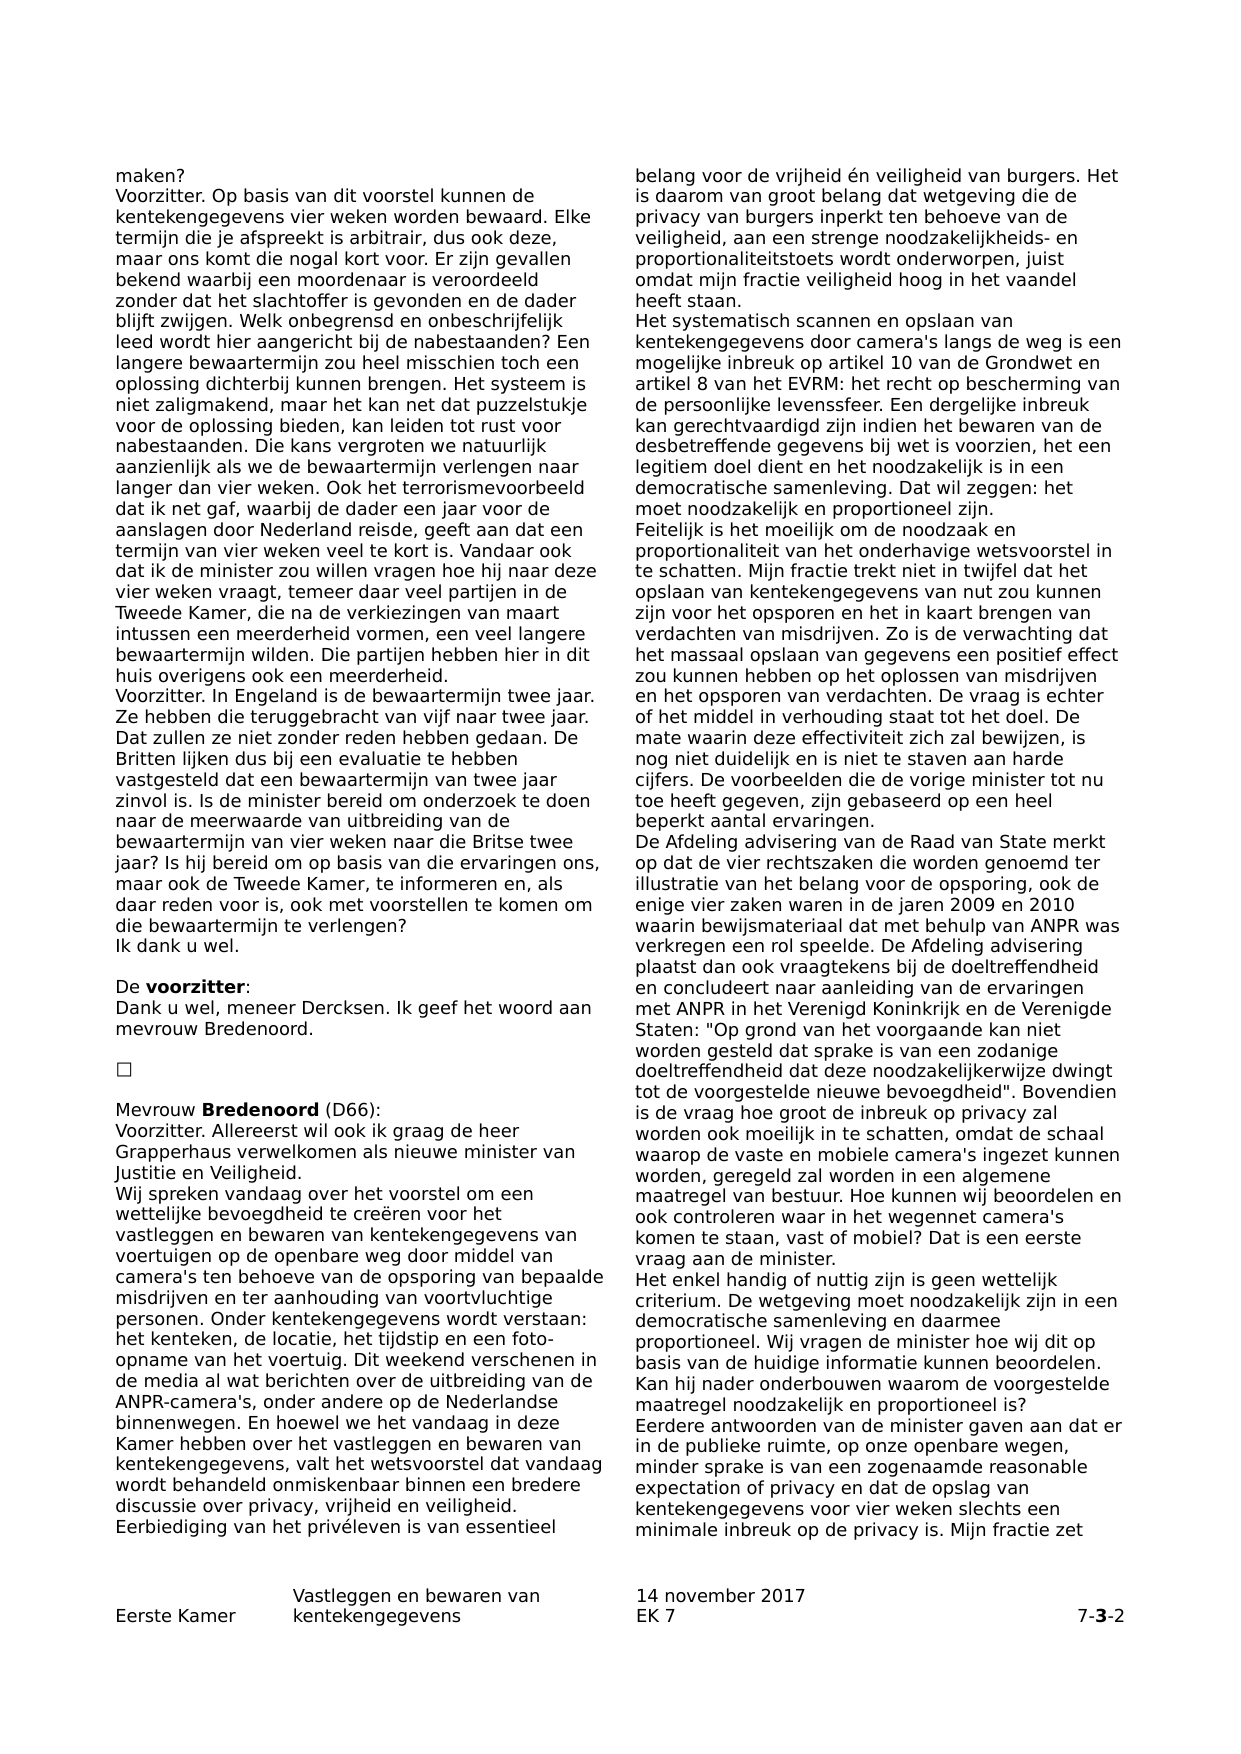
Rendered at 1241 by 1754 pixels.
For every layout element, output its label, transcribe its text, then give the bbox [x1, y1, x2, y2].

text belang voor de vrijheid én veiligheid van burgers. Het is daarom van groot belang dat wetgeving die de privacy van burgers inperkt ten behoeve van de veiligheid, aan een strenge noodzakelijkheids- en proportionaliteitstoets wordt onderworpen, juist omdat mijn fractie veiligheid hoog in het vaandel heeft staan. [635, 165, 1125, 311]
text Het systematisch scannen en opslaan van kentekengegevens door camera's langs de weg is een mogelijke inbreuk op artikel 10 van de Grondwet en artikel 8 van het EVRM: het recht op bescherming van de persoonlijke levenssfeer. Een dergelijke inbreuk kan gerechtvaardigd zijn indien het bewaren van de desbetreffende gegevens bij wet is voorzien, het een legitiem doel dient en het noodzakelijk is in een democratische samenleving. Dat wil zeggen: het moet noodzakelijk en proportioneel zijn. [635, 311, 1125, 519]
text Voorzitter. In Engeland is de bewaartermijn twee jaar. Ze hebben die teruggebracht van vijf naar twee jaar. Dat zullen ze niet zonder reden hebben gedaan. De Britten lijken dus bij een evaluatie te hebben vastgesteld dat een bewaartermijn van twee jaar zinvol is. Is de minister bereid om onderzoek te doen naar de meerwaarde van uitbreiding van de bewaartermijn van vier weken naar die Britse twee jaar? Is hij bereid om op basis van die ervaringen ons, maar ook de Tweede Kamer, te informeren en, als daar reden voor is, ook met voorstellen te komen om die bewaartermijn te verlengen? [115, 686, 605, 936]
text Voorzitter. Allereerst wil ook ik graag de heer Grapperhaus verwelkomen als nieuwe minister van Justitie en Veiligheid. [115, 1121, 605, 1183]
text Wij spreken vandaag over het voorstel om een wettelijke bevoegdheid te creëren voor het vastleggen en bewaren van kentekengegevens van voertuigen op de openbare weg door middel van camera's ten behoeve van de opsporing van bepaalde misdrijven en ter aanhouding van voortvluchtige personen. Onder kentekengegevens wordt verstaan: het kenteken, de locatie, het tijdstip en een foto-opname van het voertuig. Dit weekend verschenen in de media al wat berichten over de uitbreiding van de ANPR-camera's, onder andere op de Nederlandse binnenwegen. En hoewel we het vandaag in deze Kamer hebben over het vastleggen en bewaren van kentekengegevens, valt het wetsvoorstel dat vandaag wordt behandeld onmiskenbaar binnen een bredere discussie over privacy, vrijheid en veiligheid. Eerbiediging van het privéleven is van essentieel [115, 1183, 605, 1537]
text Dank u wel, meneer Dercksen. Ik geef het woord aan mevrouw Bredenoord. [115, 998, 605, 1039]
text maken? [115, 165, 605, 186]
text Feitelijk is het moeilijk om de noodzaak en proportionaliteit van het onderhavige wetsvoorstel in te schatten. Mijn fractie trekt niet in twijfel dat het opslaan van kentekengegevens van nut zou kunnen zijn voor het opsporen en het in kaart brengen van verdachten van misdrijven. Zo is de verwachting dat het massaal opslaan van gegevens een positief effect zou kunnen hebben op het oplossen van misdrijven en het opsporen van verdachten. De vraag is echter of het middel in verhouding staat tot het doel. De mate waarin deze effectiviteit zich zal bewijzen, is nog niet duidelijk en is niet te staven aan harde cijfers. De voorbeelden die de vorige minister tot nu toe heeft gegeven, zijn gebaseerd op een heel beperkt aantal ervaringen. [635, 519, 1125, 832]
text Ik dank u wel. [115, 936, 605, 957]
text Eerdere antwoorden van de minister gaven aan dat er in de publieke ruimte, op onze openbare wegen, minder sprake is van een zogenaamde reasonable expectation of privacy en dat de opslag van kentekengegevens voor vier weken slechts een minimale inbreuk op de privacy is. Mijn fractie zet [635, 1415, 1125, 1540]
text ⬜ [115, 1059, 605, 1080]
text De Afdeling advisering van de Raad van State merkt op dat de vier rechtszaken die worden genoemd ter illustratie van het belang voor de opsporing, ook de enige vier zaken waren in de jaren 2009 en 2010 waarin bewijsmateriaal dat met behulp van ANPR was verkregen een rol speelde. De Afdeling advisering plaatst dan ook vraagtekens bij de doeltreffendheid en concludeert naar aanleiding van de ervaringen met ANPR in het Verenigd Koninkrijk en de Verenigde Staten: "Op grond van het voorgaande kan niet worden gesteld dat sprake is van een zodanige doeltreffendheid dat deze noodzakelijkerwijze dwingt tot de voorgestelde nieuwe bevoegdheid". Bovendien is de vraag hoe groot de inbreuk op privacy zal worden ook moeilijk in te schatten, omdat de schaal waarop de vaste en mobiele camera's ingezet kunnen worden, geregeld zal worden in een algemene maatregel van bestuur. Hoe kunnen wij beoordelen en ook controleren waar in het wegennet camera's komen te staan, vast of mobiel? Dat is een eerste vraag aan de minister. [635, 832, 1125, 1269]
text De voorzitter: [115, 977, 605, 998]
text Voorzitter. Op basis van dit voorstel kunnen de kentekengegevens vier weken worden bewaard. Elke termijn die je afspreekt is arbitrair, dus ook deze, maar ons komt die nogal kort voor. Er zijn gevallen bekend waarbij een moordenaar is veroordeeld zonder dat het slachtoffer is gevonden en de dader blijft zwijgen. Welk onbegrensd en onbeschrijfelijk leed wordt hier aangericht bij de nabestaanden? Een langere bewaartermijn zou heel misschien toch een oplossing dichterbij kunnen brengen. Het systeem is niet zaligmakend, maar het kan net dat puzzelstukje voor de oplossing bieden, kan leiden tot rust voor nabestaanden. Die kans vergroten we natuurlijk aanzienlijk als we de bewaartermijn verlengen naar langer dan vier weken. Ook het terrorismevoorbeeld dat ik net gaf, waarbij de dader een jaar voor de aanslagen door Nederland reisde, geeft aan dat een termijn van vier weken veel te kort is. Vandaar ook dat ik de minister zou willen vragen hoe hij naar deze vier weken vraagt, temeer daar veel partijen in de Tweede Kamer, die na de verkiezingen van maart intussen een meerderheid vormen, een veel langere bewaartermijn wilden. Die partijen hebben hier in dit huis overigens ook een meerderheid. [115, 186, 605, 686]
text Mevrouw Bredenoord (D66): [115, 1100, 605, 1121]
text Het enkel handig of nuttig zijn is geen wettelijk criterium. De wetgeving moet noodzakelijk zijn in een democratische samenleving en daarmee proportioneel. Wij vragen de minister hoe wij dit op basis van de huidige informatie kunnen beoordelen. Kan hij nader onderbouwen waarom de voorgestelde maatregel noodzakelijk en proportioneel is? [635, 1269, 1125, 1415]
